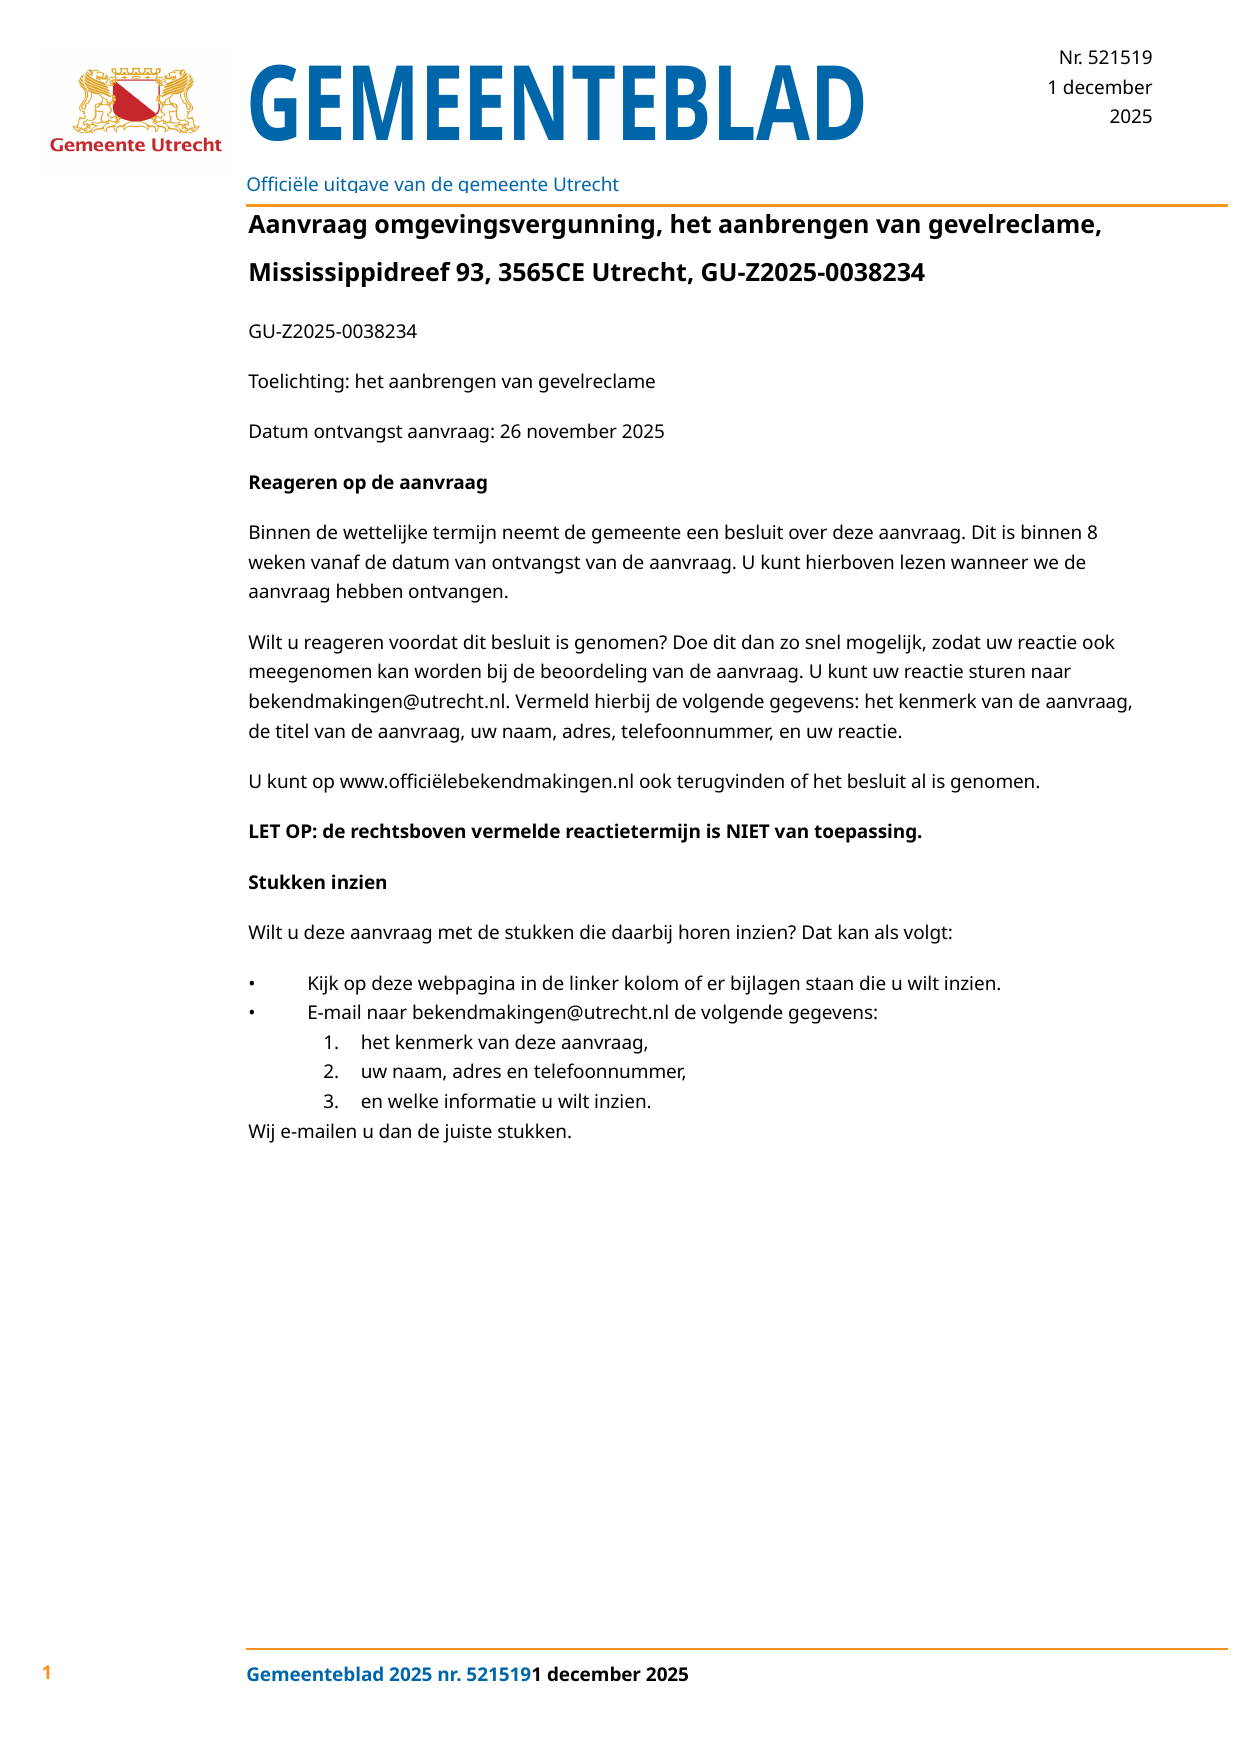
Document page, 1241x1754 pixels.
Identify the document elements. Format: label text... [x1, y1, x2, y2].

list E-mail naar bekendmakingen@utrecht.nl de volgende gegevens: [248, 999, 1152, 1025]
text Binnen de wettelijke termijn neemt de gemeente een besluit over deze aanvraag. Dit is binnen 8 weken vanaf de datum van ontvangst van de aanvraag. U kunt hierboven lezen wanneer we de aanvraag hebben ontvangen. [248, 519, 1152, 604]
list en welke informatie u wilt inzien. [323, 1088, 1152, 1114]
text LET OP: de rechtsboven vermelde reactietermijn is NIET van toepassing. [248, 819, 1152, 844]
text Toelichting: het aanbrengen van gevelreclame [248, 368, 1152, 394]
text Wilt u reageren voordat dit besluit is genomen? Doe dit dan zo snel mogelijk, zodat uw reactie ook meegenomen kan worden bij de beoordeling van de aanvraag. U kunt uw reactie sturen naar bekendmakingen@utrecht.nl. Vermeld hierbij de volgende gegevens: het kenmerk van de aanvraag, de titel van de aanvraag, uw naam, adres, telefoonnummer, en uw reactie. [248, 629, 1152, 744]
text Stukken inzien [248, 869, 1152, 895]
list het kenmerk van deze aanvraag, [323, 1029, 1152, 1055]
text Wij e-mailen u dan de juiste stukken. [248, 1118, 1152, 1144]
picture [41, 47, 231, 172]
text Reageren op de aanvraag [248, 469, 1152, 495]
list Kijk op deze webpagina in de linker kolom of er bijlagen staan die u wilt inzien. [248, 970, 1152, 996]
text Datum ontvangst aanvraag: 26 november 2025 [248, 419, 1152, 444]
text GU-Z2025-0038234 [248, 318, 1152, 344]
list uw naam, adres en telefoonnummer, [323, 1059, 1152, 1084]
text Wilt u deze aanvraag met de stukken die daarbij horen inzien? Dat kan als volgt: [248, 919, 1152, 945]
text Aanvraag omgevingsvergunning, het aanbrengen van gevelreclame, Mississippidreef 93, 3565CE Utrecht, GU-Z2025-0038234 [248, 207, 1152, 288]
text U kunt op www.officiëlebekendmakingen.nl ook terugvinden of het besluit al is genomen. [248, 768, 1152, 794]
